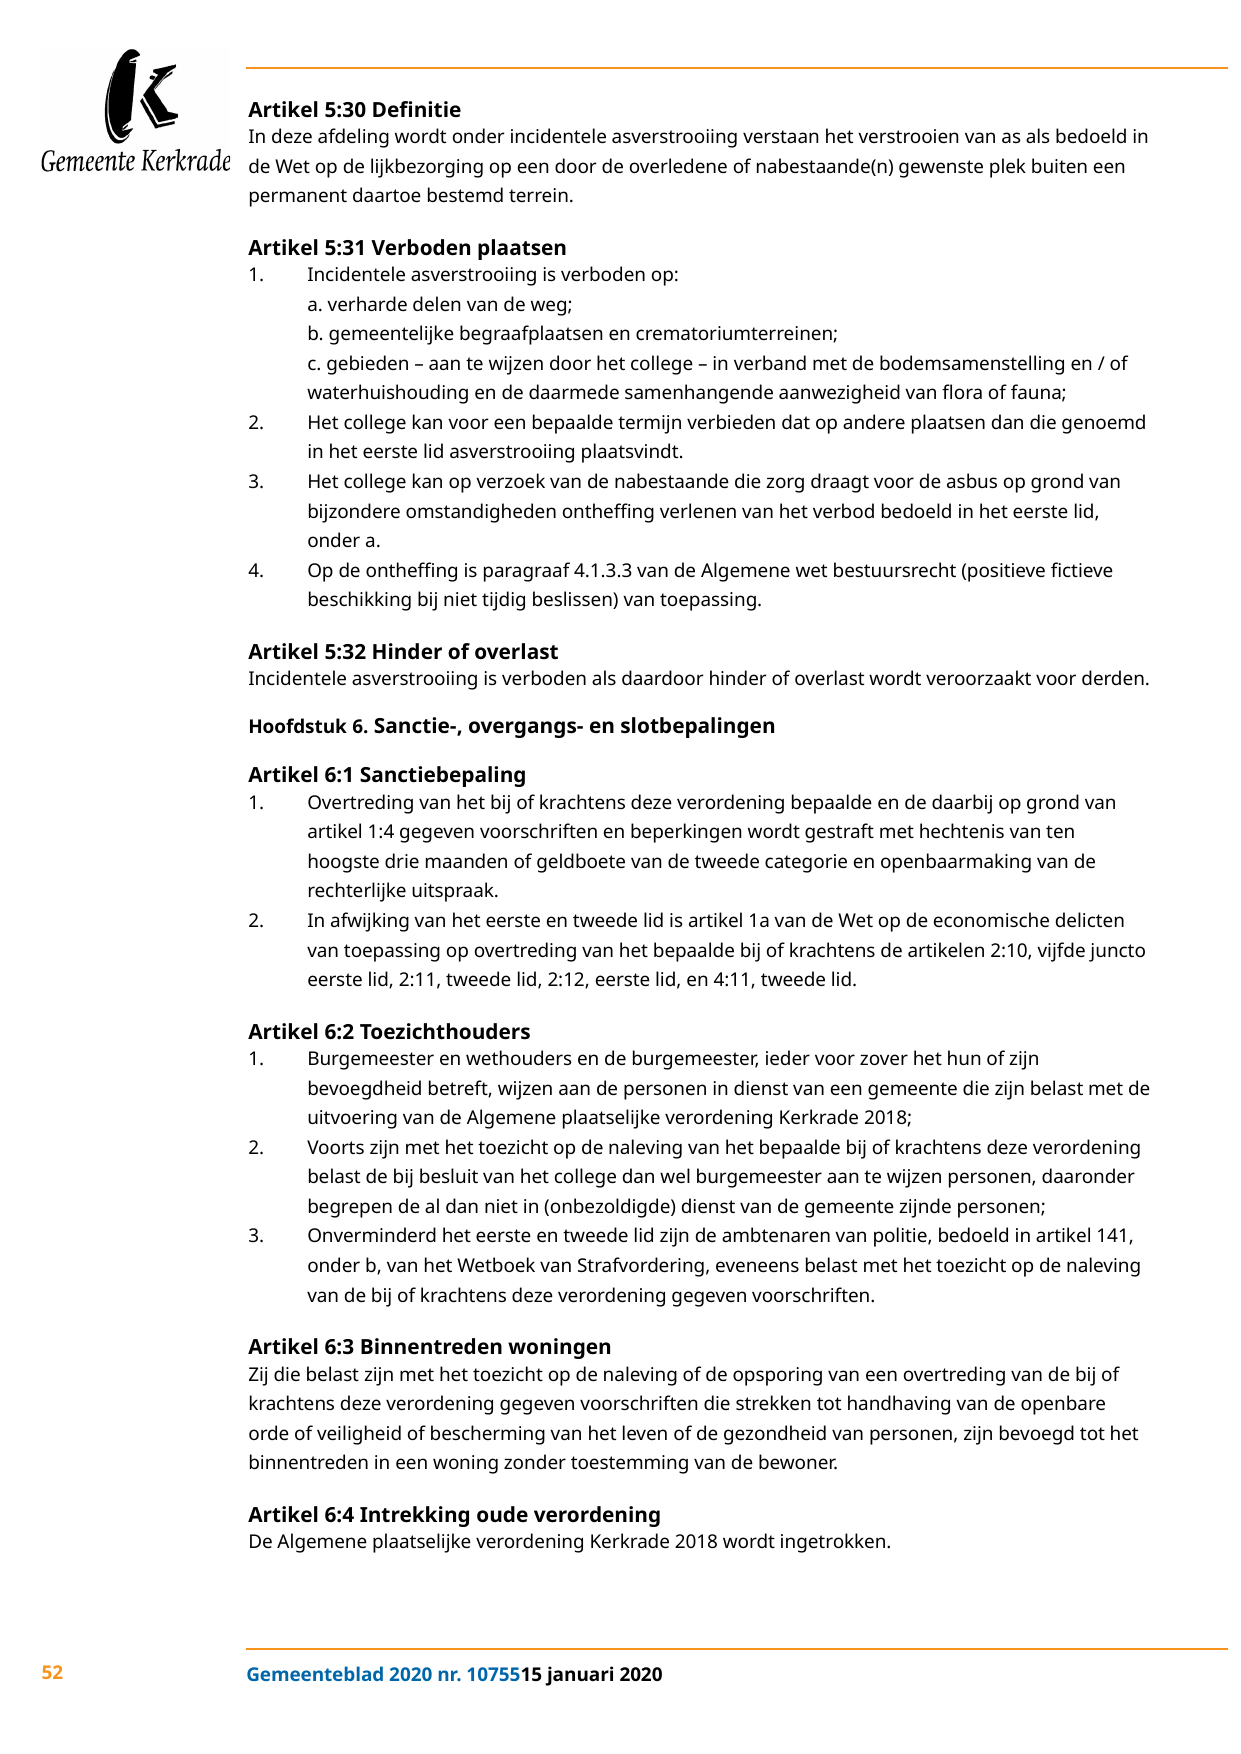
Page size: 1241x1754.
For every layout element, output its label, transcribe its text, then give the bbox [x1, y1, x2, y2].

list Op de ontheffing is paragraaf 4.1.3.3 van de Algemene wet bestuursrecht (positieve fictieve beschikking bij niet tijdig beslissen) van toepassing. [248, 557, 1152, 612]
list b. gemeentelijke begraafplaatsen en crematoriumterreinen; [248, 320, 1152, 346]
text Artikel 6:3 Binnentreden woningen [248, 1332, 1152, 1361]
list Onverminderd het eerste en tweede lid zijn de ambtenaren van politie, bedoeld in artikel 141, onder b, van het Wetboek van Strafvordering, eveneens belast met het toezicht op de naleving van de bij of krachtens deze verordening gegeven voorschriften. [248, 1223, 1152, 1308]
list In afwijking van het eerste en tweede lid is artikel 1a van de Wet op de economische delicten van toepassing op overtreding van het bepaalde bij of krachtens de artikelen 2:10, vijfde juncto eerste lid, 2:11, tweede lid, 2:12, eerste lid, en 4:11, tweede lid. [248, 907, 1152, 992]
list Burgemeester en wethouders en de burgemeester, ieder voor zover het hun of zijn bevoegdheid betreft, wijzen aan de personen in dienst van een gemeente die zijn belast met de uitvoering van de Algemene plaatselijke verordening Kerkrade 2018; [248, 1045, 1152, 1130]
text Artikel 5:32 Hinder of overlast [248, 637, 1152, 666]
text Artikel 6:4 Intrekking oude verordening [248, 1500, 1152, 1528]
text Hoofdstuk 6. Sanctie-, overgangs- en slotbepalingen [248, 711, 1152, 739]
list Het college kan voor een bepaalde termijn verbieden dat op andere plaatsen dan die genoemd in het eerste lid asverstrooiing plaatsvindt. [248, 409, 1152, 464]
text In deze afdeling wordt onder incidentele asverstrooiing verstaan het verstrooien van as als bedoeld in de Wet op de lijkbezorging op een door de overledene of nabestaande(n) gewenste plek buiten een permanent daartoe bestemd terrein. [248, 123, 1152, 208]
text Artikel 6:2 Toezichthouders [248, 1017, 1152, 1045]
list c. gebieden – aan te wijzen door het college – in verband met de bodemsamenstelling en / of waterhuishouding en de daarmede samenhangende aanwezigheid van flora of fauna; [248, 350, 1152, 405]
text Zij die belast zijn met het toezicht op de naleving of de opsporing van een overtreding van de bij of krachtens deze verordening gegeven voorschriften die strekken tot handhaving van de openbare orde of veiligheid of bescherming van het leven of de gezondheid van personen, zijn bevoegd tot het binnentreden in een woning zonder toestemming van de bewoner. [248, 1361, 1152, 1475]
text De Algemene plaatselijke verordening Kerkrade 2018 wordt ingetrokken. [248, 1528, 1152, 1554]
list Overtreding van het bij of krachtens deze verordening bepaalde en de daarbij op grond van artikel 1:4 gegeven voorschriften en beperkingen wordt gestraft met hechtenis van ten hoogste drie maanden of geldboete van de tweede categorie en openbaarmaking van de rechterlijke uitspraak. [248, 789, 1152, 903]
text Incidentele asverstrooiing is verboden als daardoor hinder of overlast wordt veroorzaakt voor derden. [248, 666, 1152, 691]
list Het college kan op verzoek van de nabestaande die zorg draagt voor de asbus op grond van bijzondere omstandigheden ontheffing verlenen van het verbod bedoeld in het eerste lid, onder a. [248, 468, 1152, 553]
list a. verharde delen van de weg; [248, 291, 1152, 317]
picture [41, 47, 231, 172]
text Artikel 6:1 Sanctiebepaling [248, 760, 1152, 789]
list Voorts zijn met het toezicht op de naleving van het bepaalde bij of krachtens deze verordening belast de bij besluit van het college dan wel burgemeester aan te wijzen personen, daaronder begrepen de al dan niet in (onbezoldigde) dienst van de gemeente zijnde personen; [248, 1134, 1152, 1219]
list Incidentele asverstrooiing is verboden op: [248, 261, 1152, 287]
text Artikel 5:30 Definitie [248, 95, 1152, 123]
text Artikel 5:31 Verboden plaatsen [248, 233, 1152, 261]
